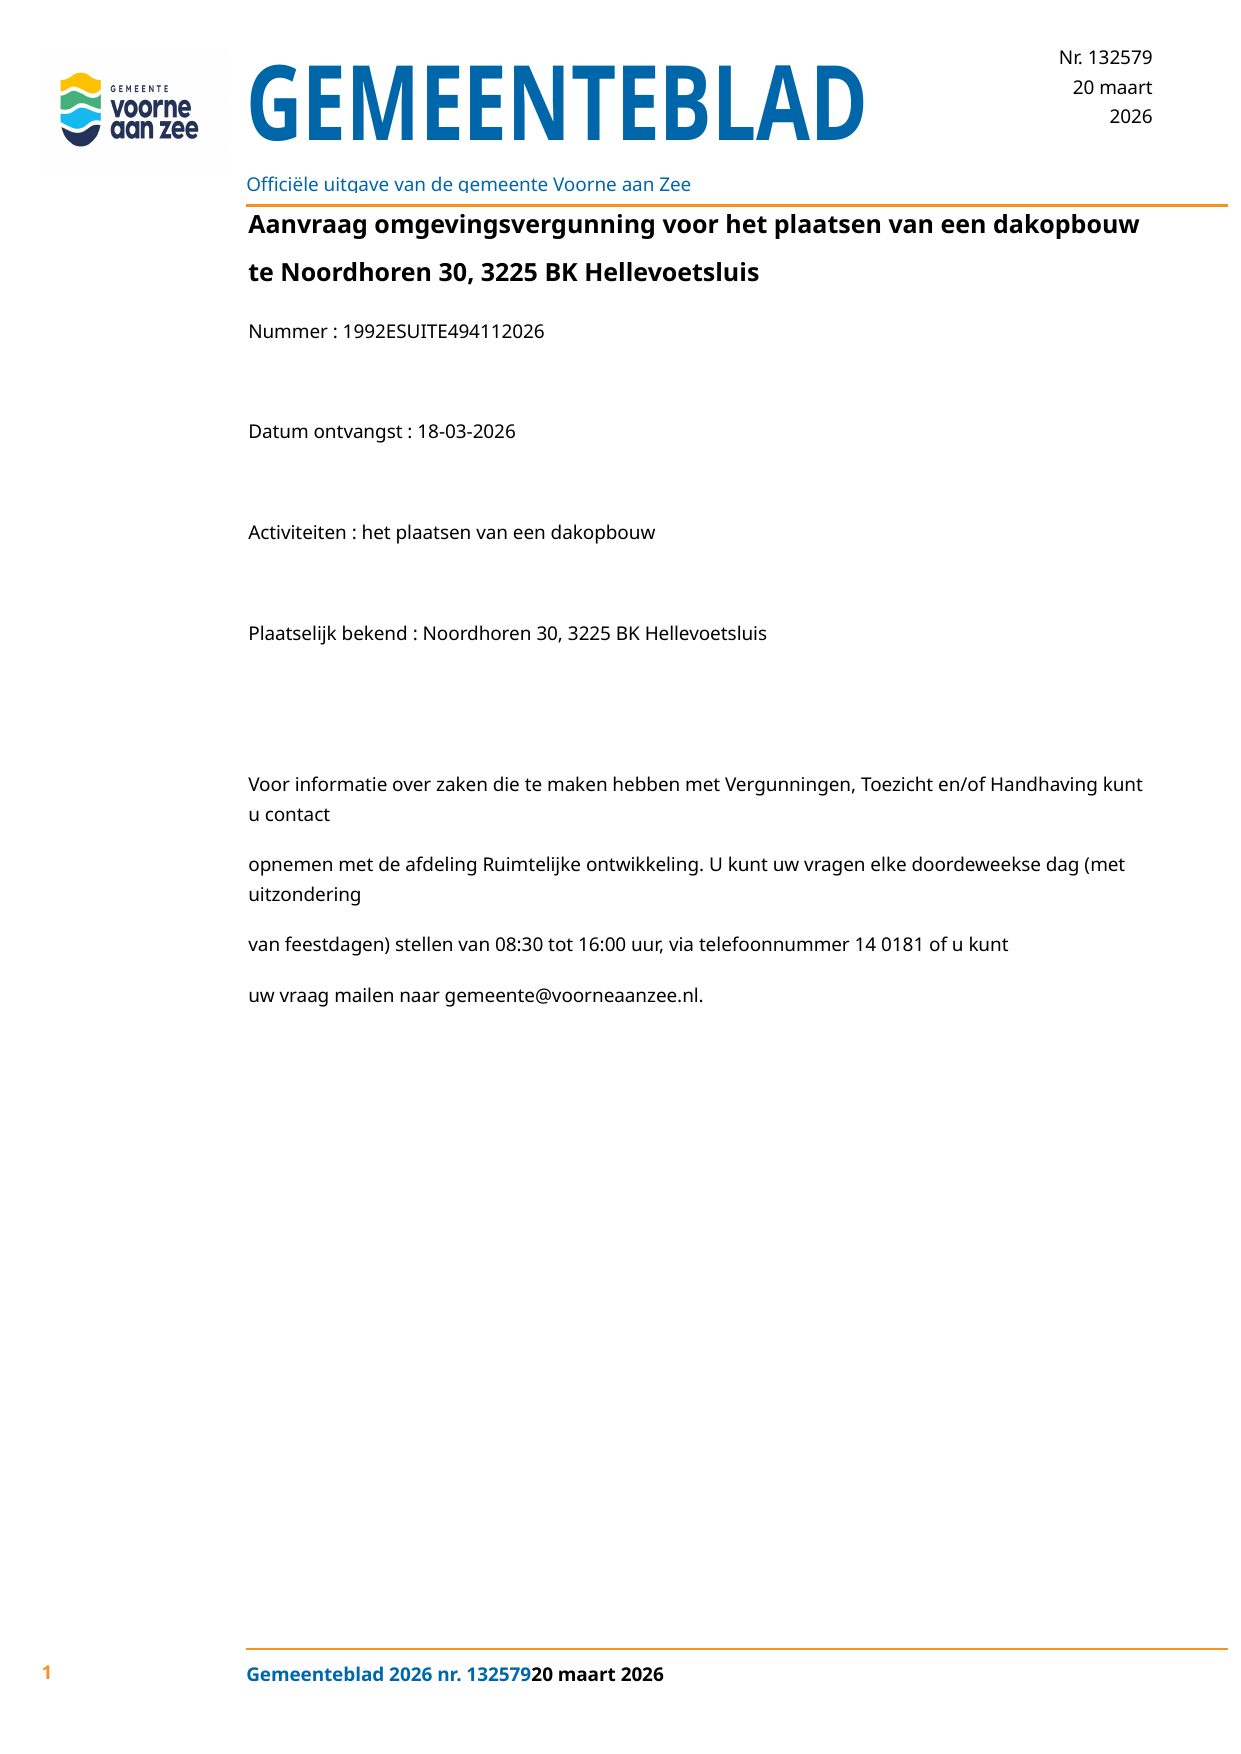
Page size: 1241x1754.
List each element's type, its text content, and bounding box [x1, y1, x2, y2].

text Nummer : 1992ESUITE494112026 [248, 318, 1152, 344]
picture [41, 47, 231, 172]
text opnemen met de afdeling Ruimtelijke ontwikkeling. U kunt uw vragen elke doordeweekse dag (met uitzondering [248, 852, 1152, 907]
text Plaatselijk bekend : Noordhoren 30, 3225 BK Hellevoetsluis [248, 620, 1152, 646]
text van feestdagen) stellen van 08:30 tot 16:00 uur, via telefoonnummer 14 0181 of u kunt [248, 932, 1152, 957]
text Datum ontvangst : 18-03-2026 [248, 419, 1152, 444]
text Activiteiten : het plaatsen van een dakopbouw [248, 519, 1152, 545]
text uw vraag mailen naar gemeente@voorneaanzee.nl. [248, 982, 1152, 1008]
text Voor informatie over zaken die te maken hebben met Vergunningen, Toezicht en/of Handhaving kunt u contact [248, 772, 1152, 827]
text Aanvraag omgevingsvergunning voor het plaatsen van een dakopbouw te Noordhoren 30, 3225 BK Hellevoetsluis [248, 207, 1152, 288]
